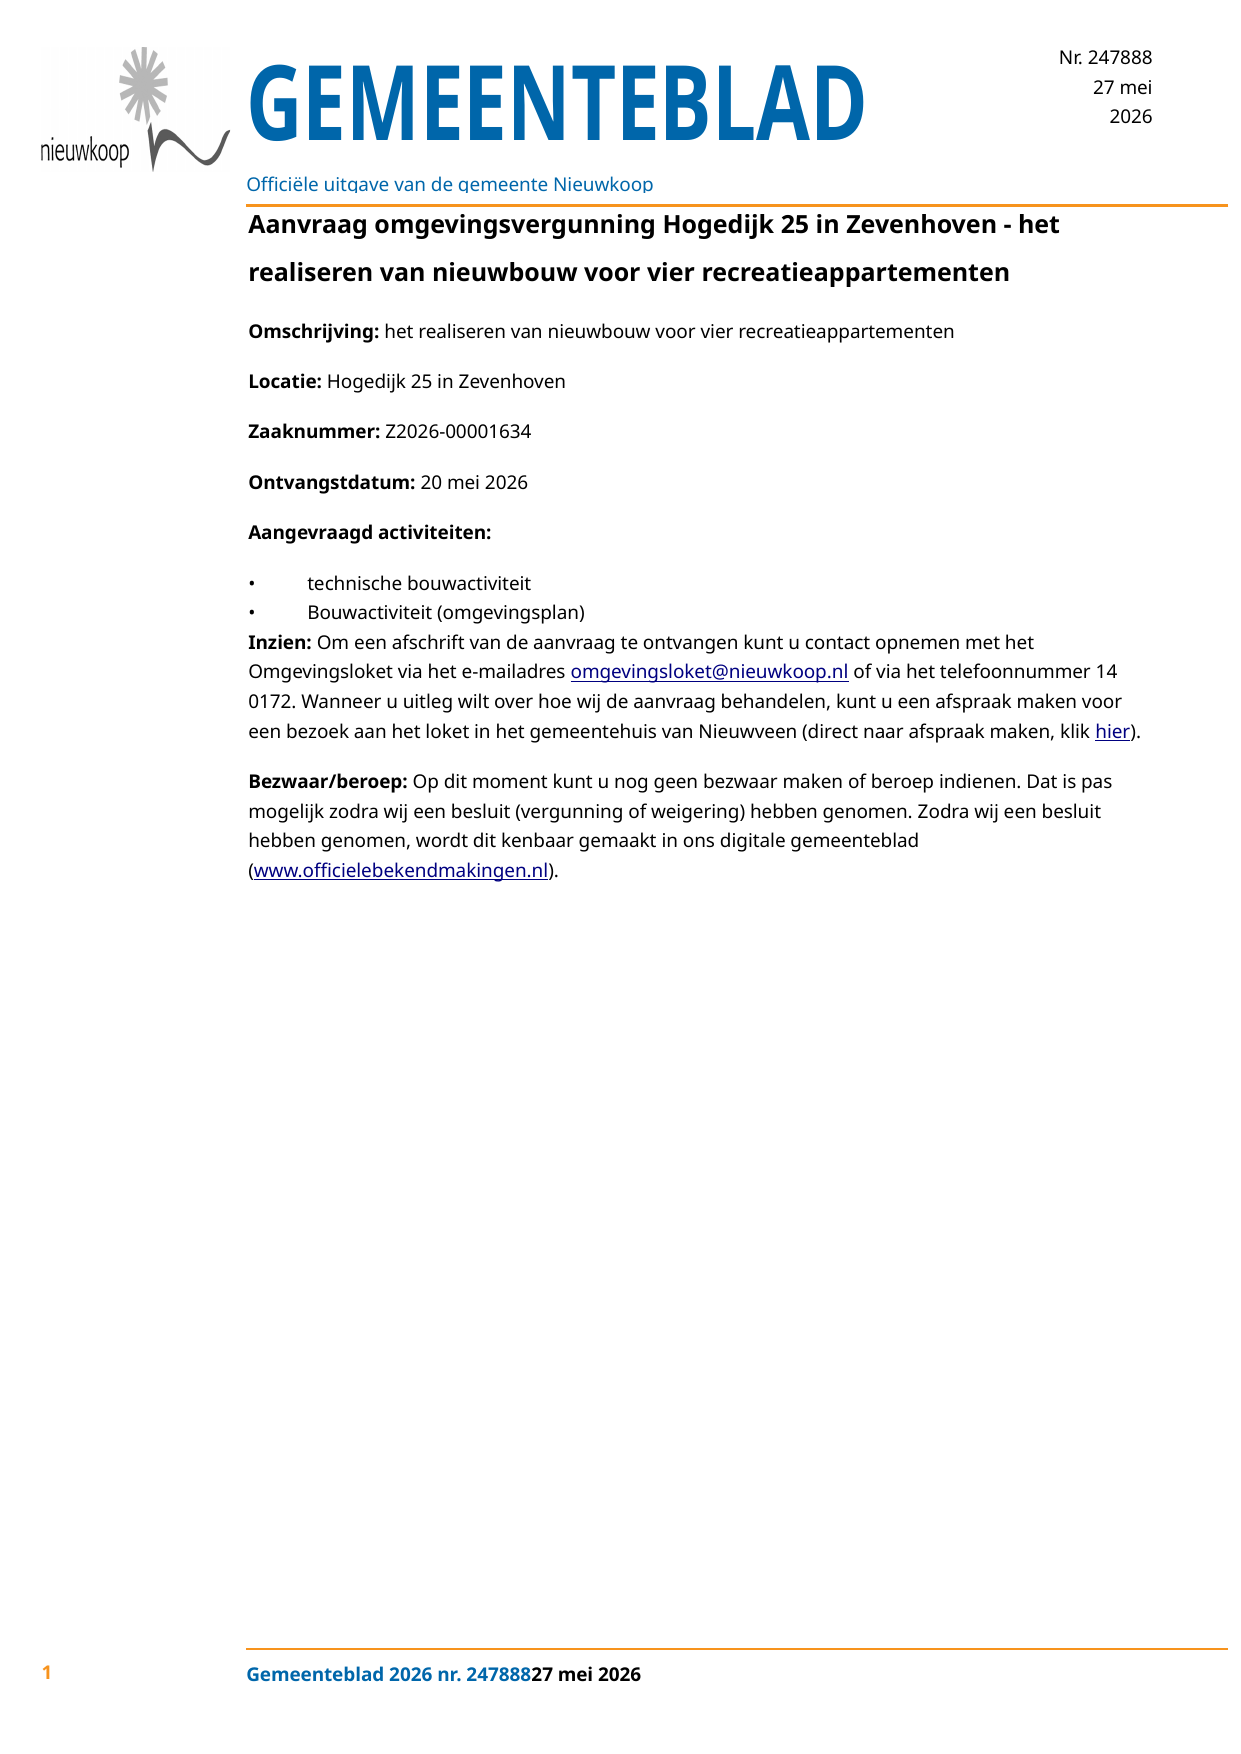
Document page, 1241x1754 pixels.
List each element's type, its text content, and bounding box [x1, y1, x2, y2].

text Bezwaar/beroep: Op dit moment kunt u nog geen bezwaar maken of beroep indienen. Dat is pas mogelijk zodra wij een besluit (vergunning of weigering) hebben genomen. Zodra wij een besluit hebben genomen, wordt dit kenbaar gemaakt in ons digitale gemeenteblad (www.officielebekendmakingen.nl). [248, 768, 1152, 883]
text Aangevraagd activiteiten: [248, 519, 1152, 545]
text Locatie: Hogedijk 25 in Zevenhoven [248, 368, 1152, 394]
list technische bouwactiviteit [248, 570, 1152, 596]
text Aanvraag omgevingsvergunning Hogedijk 25 in Zevenhoven - het realiseren van nieuwbouw voor vier recreatieappartementen [248, 207, 1152, 288]
picture [41, 47, 231, 172]
text Inzien: Om een afschrift van de aanvraag te ontvangen kunt u contact opnemen met het Omgevingsloket via het e-mailadres omgevingsloket@nieuwkoop.nl of via het telefoonnummer 14 0172. Wanneer u uitleg wilt over hoe wij de aanvraag behandelen, kunt u een afspraak maken voor een bezoek aan het loket in het gemeentehuis van Nieuwveen (direct naar afspraak maken, klik hier). [248, 629, 1152, 744]
text Zaaknummer: Z2026-00001634 [248, 419, 1152, 444]
text Ontvangstdatum: 20 mei 2026 [248, 469, 1152, 495]
text Omschrijving: het realiseren van nieuwbouw voor vier recreatieappartementen [248, 318, 1152, 344]
list Bouwactiviteit (omgevingsplan) [248, 599, 1152, 625]
